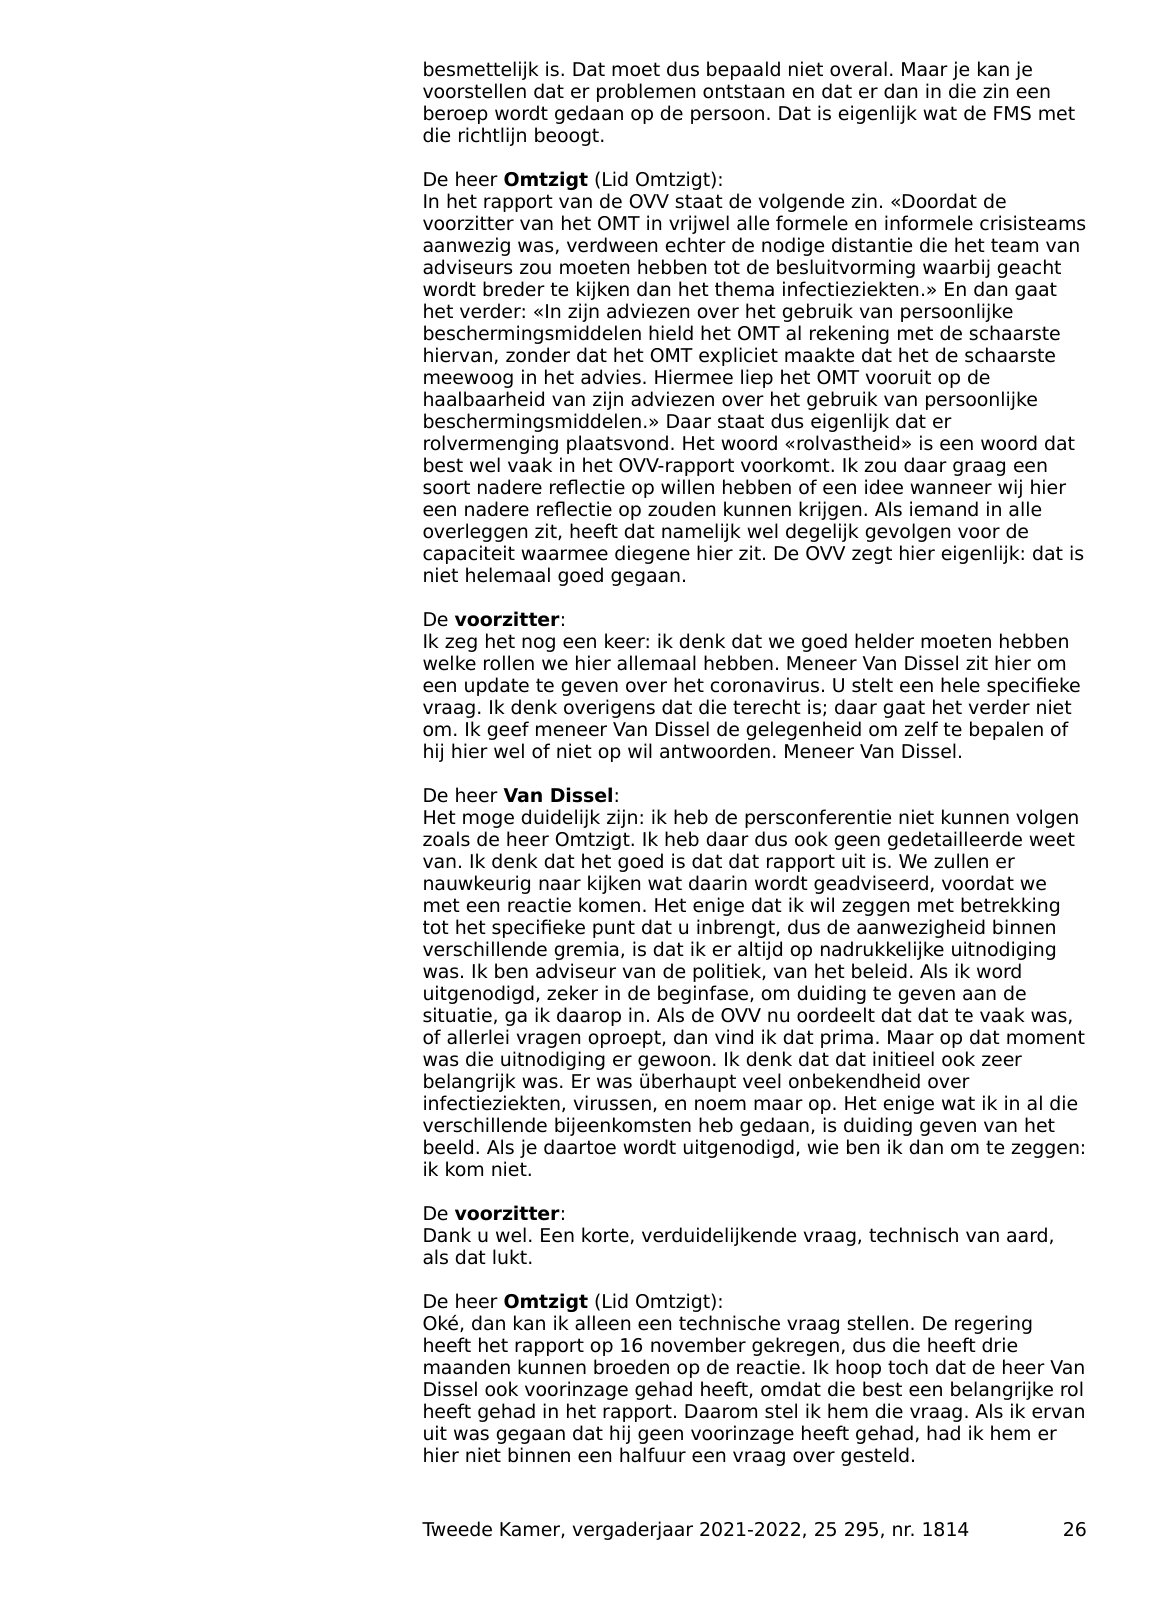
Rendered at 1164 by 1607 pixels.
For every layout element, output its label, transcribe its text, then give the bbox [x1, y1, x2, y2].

text Oké, dan kan ik alleen een technische vraag stellen. De regering heeft het rapport op 16 november gekregen, dus die heeft drie maanden kunnen broeden op de reactie. Ik hoop toch dat de heer Van Dissel ook voorinzage gehad heeft, omdat die best een belangrijke rol heeft gehad in het rapport. Daarom stel ik hem die vraag. Als ik ervan uit was gegaan dat hij geen voorinzage heeft gehad, had ik hem er hier niet binnen een halfuur een vraag over gesteld. [422, 1313, 1087, 1467]
text De heer Omtzigt (Lid Omtzigt): [422, 1291, 1087, 1313]
text besmettelijk is. Dat moet dus bepaald niet overal. Maar je kan je voorstellen dat er problemen ontstaan en dat er dan in die zin een beroep wordt gedaan op de persoon. Dat is eigenlijk wat de FMS met die richtlijn beoogt. [422, 59, 1087, 147]
text De voorzitter: [422, 1203, 1087, 1225]
text De voorzitter: [422, 609, 1087, 631]
text In het rapport van de OVV staat de volgende zin. «Doordat de voorzitter van het OMT in vrijwel alle formele en informele crisisteams aanwezig was, verdween echter de nodige distantie die het team van adviseurs zou moeten hebben tot de besluitvorming waarbij geacht wordt breder te kijken dan het thema infectieziekten.» En dan gaat het verder: «In zijn adviezen over het gebruik van persoonlijke beschermingsmiddelen hield het OMT al rekening met de schaarste hiervan, zonder dat het OMT expliciet maakte dat het de schaarste meewoog in het advies. Hiermee liep het OMT vooruit op de haalbaarheid van zijn adviezen over het gebruik van persoonlijke beschermingsmiddelen.» Daar staat dus eigenlijk dat er rolvermenging plaatsvond. Het woord «rolvastheid» is een woord dat best wel vaak in het OVV-rapport voorkomt. Ik zou daar graag een soort nadere reflectie op willen hebben of een idee wanneer wij hier een nadere reflectie op zouden kunnen krijgen. Als iemand in alle overleggen zit, heeft dat namelijk wel degelijk gevolgen voor de capaciteit waarmee diegene hier zit. De OVV zegt hier eigenlijk: dat is niet helemaal goed gegaan. [422, 191, 1087, 587]
text Ik zeg het nog een keer: ik denk dat we goed helder moeten hebben welke rollen we hier allemaal hebben. Meneer Van Dissel zit hier om een update te geven over het coronavirus. U stelt een hele specifieke vraag. Ik denk overigens dat die terecht is; daar gaat het verder niet om. Ik geef meneer Van Dissel de gelegenheid om zelf te bepalen of hij hier wel of niet op wil antwoorden. Meneer Van Dissel. [422, 631, 1087, 763]
text Dank u wel. Een korte, verduidelijkende vraag, technisch van aard, als dat lukt. [422, 1225, 1087, 1269]
text Het moge duidelijk zijn: ik heb de persconferentie niet kunnen volgen zoals de heer Omtzigt. Ik heb daar dus ook geen gedetailleerde weet van. Ik denk dat het goed is dat dat rapport uit is. We zullen er nauwkeurig naar kijken wat daarin wordt geadviseerd, voordat we met een reactie komen. Het enige dat ik wil zeggen met betrekking tot het specifieke punt dat u inbrengt, dus de aanwezigheid binnen verschillende gremia, is dat ik er altijd op nadrukkelijke uitnodiging was. Ik ben adviseur van de politiek, van het beleid. Als ik word uitgenodigd, zeker in de beginfase, om duiding te geven aan de situatie, ga ik daarop in. Als de OVV nu oordeelt dat dat te vaak was, of allerlei vragen oproept, dan vind ik dat prima. Maar op dat moment was die uitnodiging er gewoon. Ik denk dat dat initieel ook zeer belangrijk was. Er was überhaupt veel onbekendheid over infectieziekten, virussen, en noem maar op. Het enige wat ik in al die verschillende bijeenkomsten heb gedaan, is duiding geven van het beeld. Als je daartoe wordt uitgenodigd, wie ben ik dan om te zeggen: ik kom niet. [422, 807, 1087, 1181]
text De heer Omtzigt (Lid Omtzigt): [422, 169, 1087, 191]
text De heer Van Dissel: [422, 785, 1087, 807]
